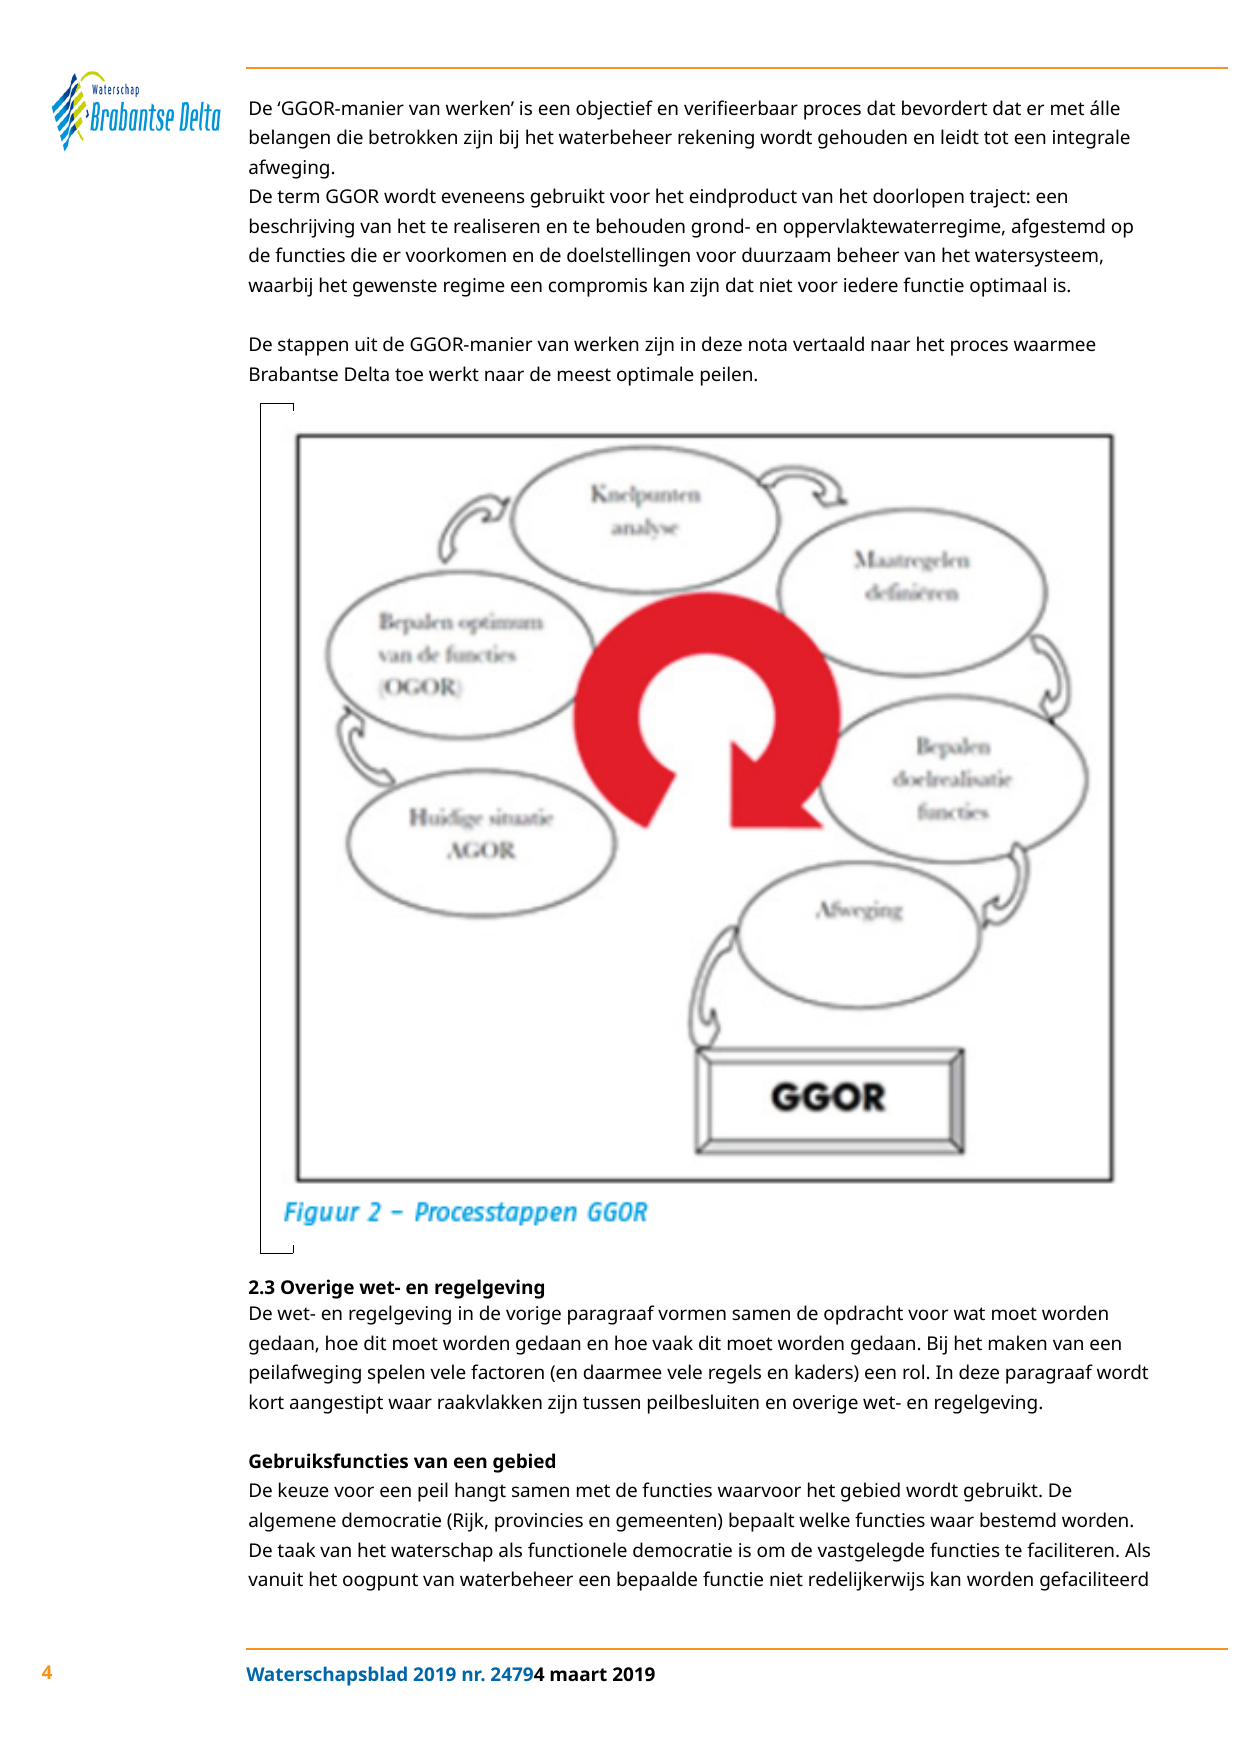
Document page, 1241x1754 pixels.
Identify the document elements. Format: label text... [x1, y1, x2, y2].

picture [268, 411, 1155, 1245]
picture [41, 47, 231, 172]
text De term GGOR wordt eveneens gebruikt voor het eindproduct van het doorlopen traject: een beschrijving van het te realiseren en te behouden grond- en oppervlaktewaterregime, afgestemd op de functies die er voorkomen en de doelstellingen voor duurzaam beheer van het watersysteem, waarbij het gewenste regime een compromis kan zijn dat niet voor iedere functie optimaal is. [248, 183, 1152, 298]
text De ‘GGOR-manier van werken’ is een objectief en verifieerbaar proces dat bevordert dat er met álle belangen die betrokken zijn bij het waterbeheer rekening wordt gehouden en leidt tot een integrale afweging. [248, 95, 1152, 180]
text De keuze voor een peil hangt samen met de functies waarvoor het gebied wordt gebruikt. De algemene democratie (Rijk, provincies en gemeenten) bepaalt welke functies waar bestemd worden. De taak van het waterschap als functionele democratie is om de vastgelegde functies te faciliteren. Als vanuit het oogpunt van waterbeheer een bepaalde functie niet redelijkerwijs kan worden gefaciliteerd [248, 1478, 1152, 1592]
text De stappen uit de GGOR-manier van werken zijn in deze nota vertaald naar het proces waarmee Brabantse Delta toe werkt naar de meest optimale peilen. [248, 331, 1152, 387]
text 2.3 Overige wet- en regelgeving [248, 1274, 1152, 1300]
text De wet- en regelgeving in de vorige paragraaf vormen samen de opdracht voor wat moet worden gedaan, hoe dit moet worden gedaan en hoe vaak dit moet worden gedaan. Bij het maken van een peilafweging spelen vele factoren (en daarmee vele regels en kaders) een rol. In deze paragraaf wordt kort aangestipt waar raakvlakken zijn tussen peilbesluiten en overige wet- en regelgeving. [248, 1300, 1152, 1415]
text Gebruiksfuncties van een gebied [248, 1448, 1152, 1474]
